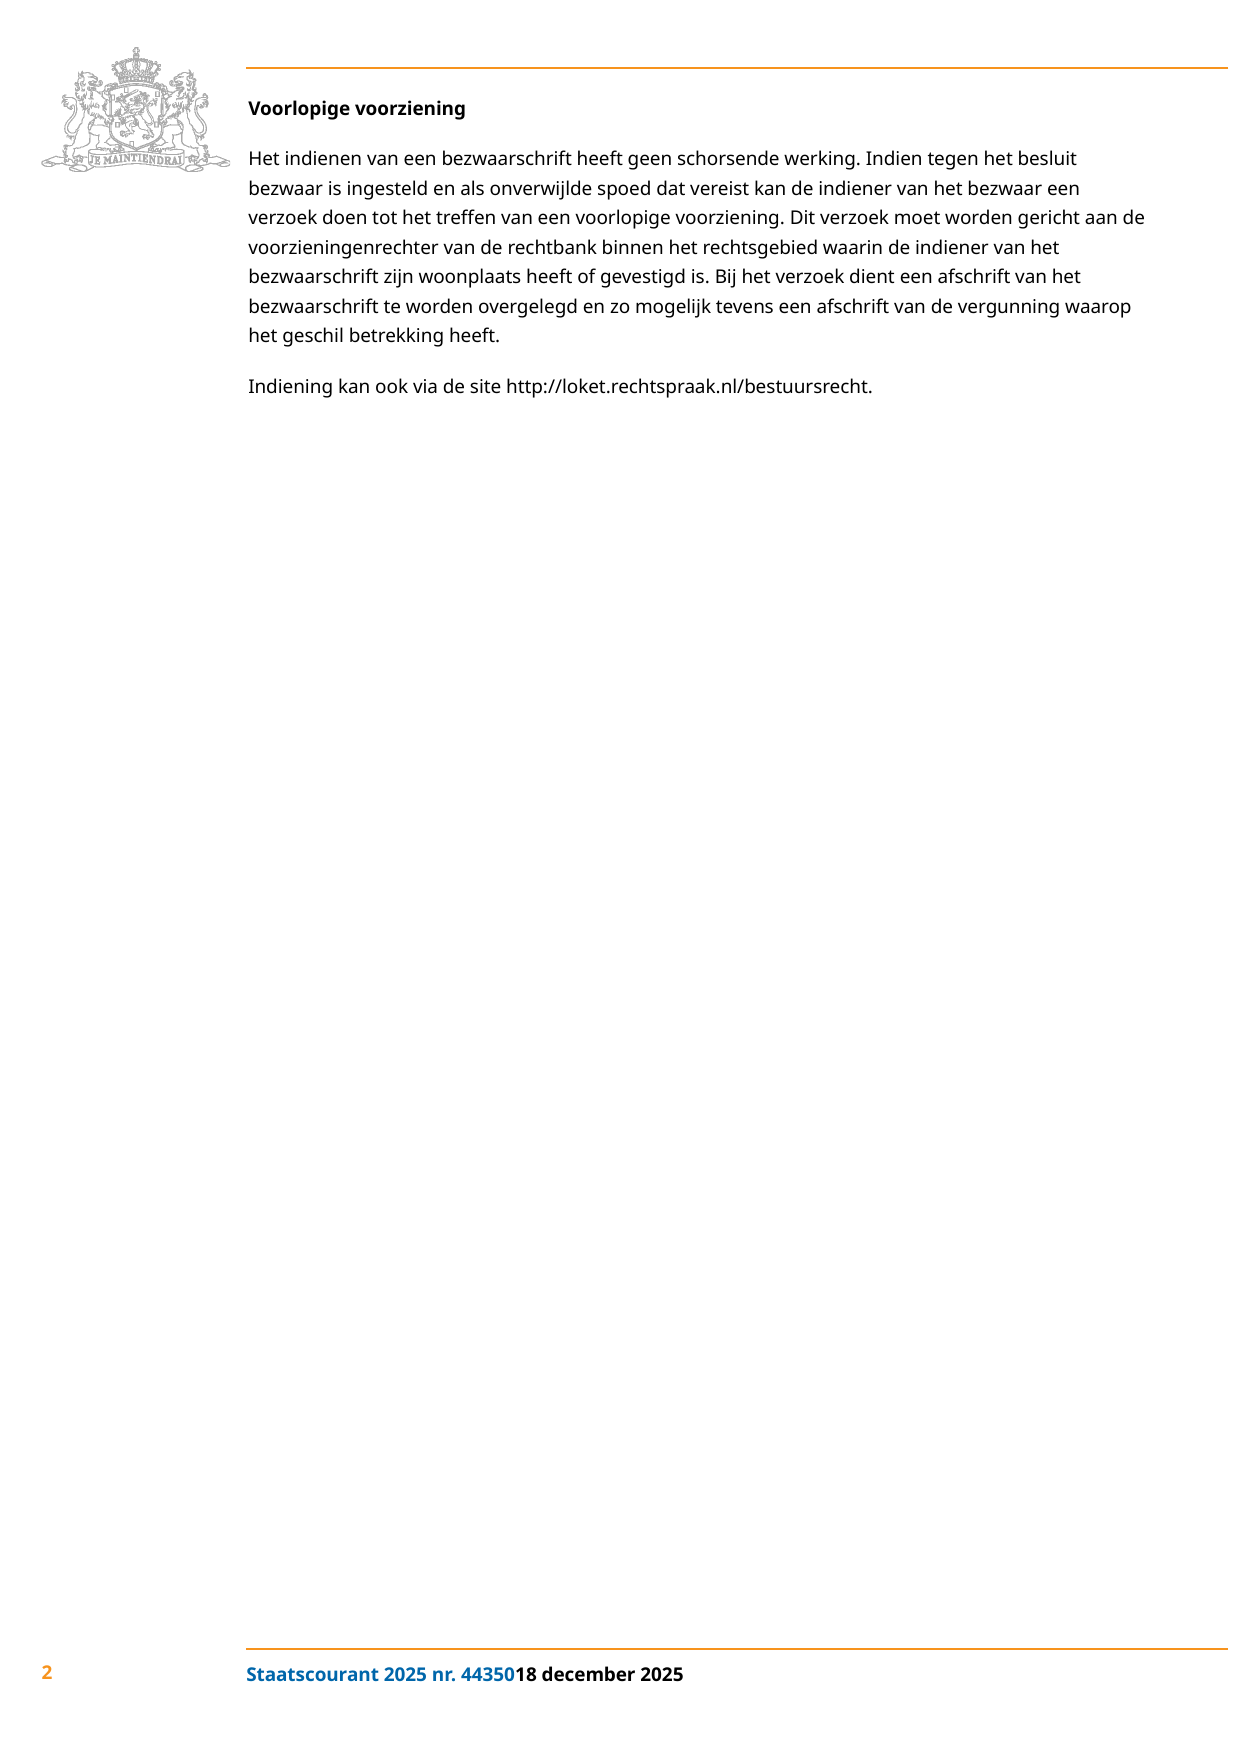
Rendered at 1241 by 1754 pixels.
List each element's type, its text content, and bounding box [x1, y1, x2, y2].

text Indiening kan ook via de site http://loket.rechtspraak.nl/bestuursrecht. [248, 373, 1152, 399]
text Het indienen van een bezwaarschrift heeft geen schorsende werking. Indien tegen het besluit bezwaar is ingesteld en als onverwijlde spoed dat vereist kan de indiener van het bezwaar een verzoek doen tot het treffen van een voorlopige voorziening. Dit verzoek moet worden gericht aan de voorzieningenrechter van de rechtbank binnen het rechtsgebied waarin de indiener van het bezwaarschrift zijn woonplaats heeft of gevestigd is. Bij het verzoek dient een afschrift van het bezwaarschrift te worden overgelegd en zo mogelijk tevens een afschrift van de vergunning waarop het geschil betrekking heeft. [248, 145, 1152, 348]
text Voorlopige voorziening [248, 95, 1152, 121]
picture [41, 47, 231, 172]
